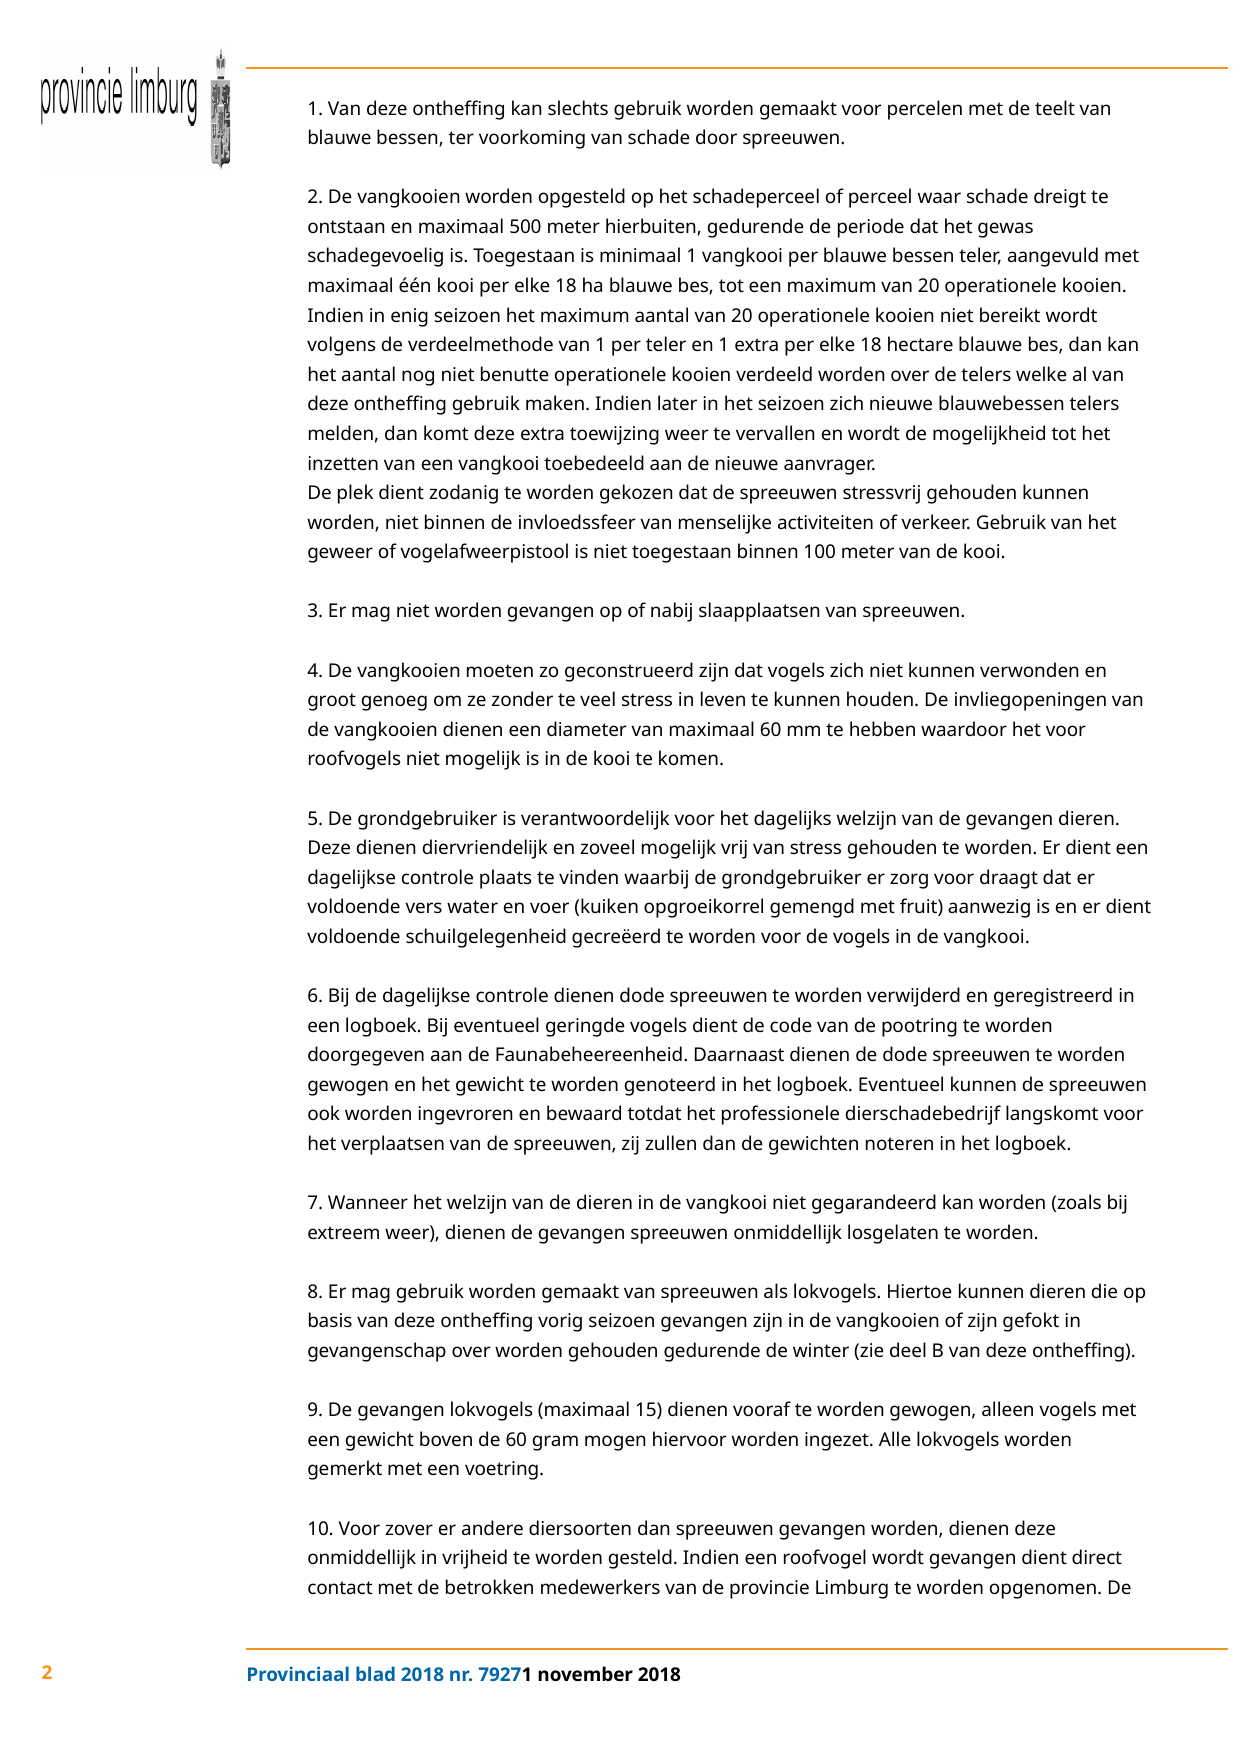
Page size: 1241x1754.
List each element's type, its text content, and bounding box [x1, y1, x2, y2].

list 8. Er mag gebruik worden gemaakt van spreeuwen als lokvogels. Hiertoe kunnen dieren die op basis van deze ontheffing vorig seizoen gevangen zijn in de vangkooien of zijn gefokt in gevangenschap over worden gehouden gedurende de winter (zie deel B van deze ontheffing). [248, 1278, 1152, 1363]
list 9. De gevangen lokvogels (maximaal 15) dienen vooraf te worden gewogen, alleen vogels met een gewicht boven de 60 gram mogen hiervoor worden ingezet. Alle lokvogels worden gemerkt met een voetring. [248, 1396, 1152, 1481]
list 6. Bij de dagelijkse controle dienen dode spreeuwen te worden verwijderd en geregistreerd in een logboek. Bij eventueel geringde vogels dient de code van de pootring te worden doorgegeven aan de Faunabeheereenheid. Daarnaast dienen de dode spreeuwen te worden gewogen en het gewicht te worden genoteerd in het logboek. Eventueel kunnen de spreeuwen ook worden ingevroren en bewaard totdat het professionele dierschadebedrijf langskomt voor het verplaatsen van de spreeuwen, zij zullen dan de gewichten noteren in het logboek. [248, 982, 1152, 1156]
list 4. De vangkooien moeten zo geconstrueerd zijn dat vogels zich niet kunnen verwonden en groot genoeg om ze zonder te veel stress in leven te kunnen houden. De invliegopeningen van de vangkooien dienen een diameter van maximaal 60 mm te hebben waardoor het voor roofvogels niet mogelijk is in de kooi te komen. [248, 657, 1152, 771]
list De plek dient zodanig te worden gekozen dat de spreeuwen stressvrij gehouden kunnen worden, niet binnen de invloedssfeer van menselijke activiteiten of verkeer. Gebruik van het geweer of vogelafweerpistool is niet toegestaan binnen 100 meter van de kooi. [248, 479, 1152, 564]
list 3. Er mag niet worden gevangen op of nabij slaapplaatsen van spreeuwen. [248, 598, 1152, 623]
picture [41, 47, 231, 172]
list 7. Wanneer het welzijn van de dieren in de vangkooi niet gegarandeerd kan worden (zoals bij extreem weer), dienen de gevangen spreeuwen onmiddellijk losgelaten te worden. [248, 1189, 1152, 1245]
list 2. De vangkooien worden opgesteld op het schadeperceel of perceel waar schade dreigt te ontstaan en maximaal 500 meter hierbuiten, gedurende de periode dat het gewas schadegevoelig is. Toegestaan is minimaal 1 vangkooi per blauwe bessen teler, aangevuld met maximaal één kooi per elke 18 ha blauwe bes, tot een maximum van 20 operationele kooien. Indien in enig seizoen het maximum aantal van 20 operationele kooien niet bereikt wordt volgens de verdeelmethode van 1 per teler en 1 extra per elke 18 hectare blauwe bes, dan kan het aantal nog niet benutte operationele kooien verdeeld worden over de telers welke al van deze ontheffing gebruik maken. Indien later in het seizoen zich nieuwe blauwebessen telers melden, dan komt deze extra toewijzing weer te vervallen en wordt de mogelijkheid tot het inzetten van een vangkooi toebedeeld aan de nieuwe aanvrager. [248, 183, 1152, 476]
list 5. De grondgebruiker is verantwoordelijk voor het dagelijks welzijn van de gevangen dieren. Deze dienen diervriendelijk en zoveel mogelijk vrij van stress gehouden te worden. Er dient een dagelijkse controle plaats te vinden waarbij de grondgebruiker er zorg voor draagt dat er voldoende vers water en voer (kuiken opgroeikorrel gemengd met fruit) aanwezig is en er dient voldoende schuilgelegenheid gecreëerd te worden voor de vogels in de vangkooi. [248, 805, 1152, 949]
list 10. Voor zover er andere diersoorten dan spreeuwen gevangen worden, dienen deze onmiddellijk in vrijheid te worden gesteld. Indien een roofvogel wordt gevangen dient direct contact met de betrokken medewerkers van de provincie Limburg te worden opgenomen. De [248, 1515, 1152, 1600]
list 1. Van deze ontheffing kan slechts gebruik worden gemaakt voor percelen met de teelt van blauwe bessen, ter voorkoming van schade door spreeuwen. [248, 95, 1152, 150]
